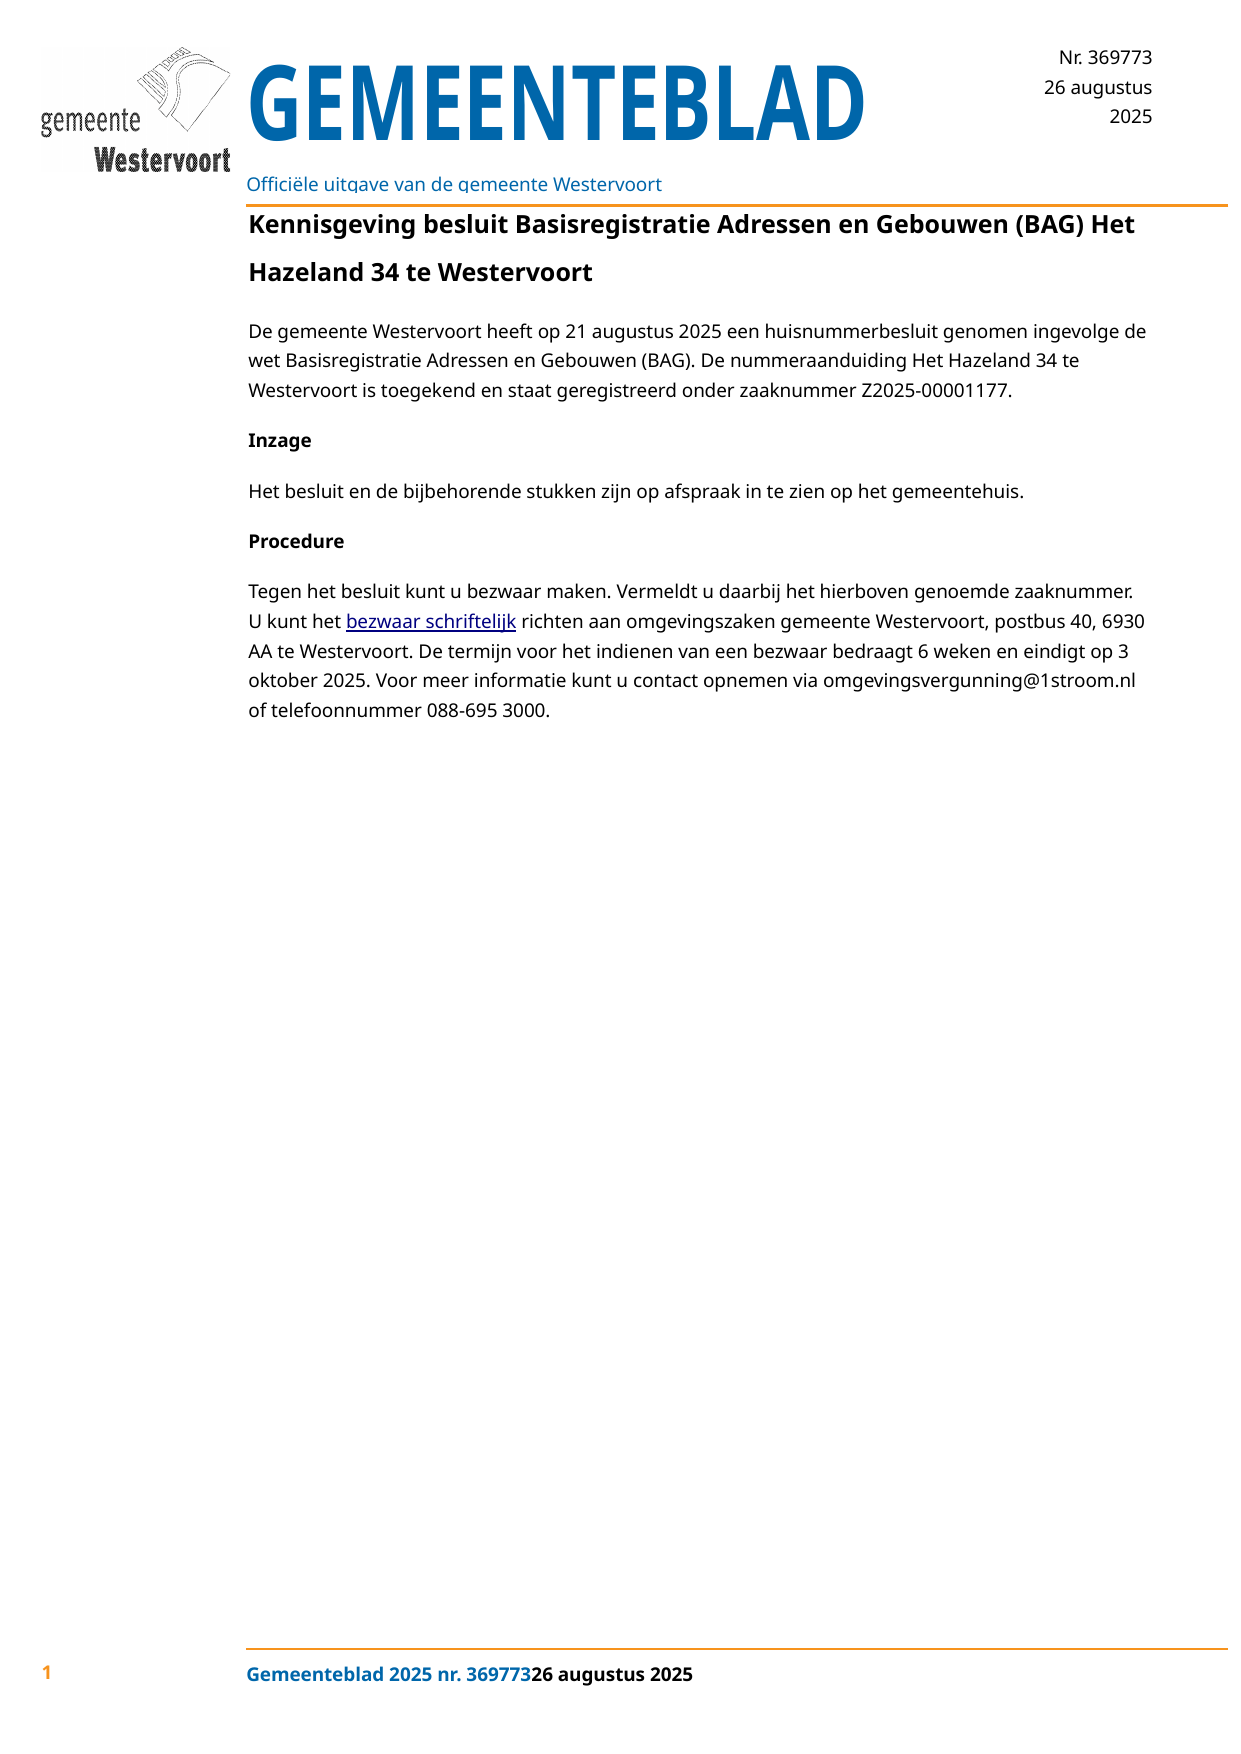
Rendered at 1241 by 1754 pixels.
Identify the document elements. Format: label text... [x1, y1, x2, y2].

text Kennisgeving besluit Basisregistratie Adressen en Gebouwen (BAG) Het Hazeland 34 te Westervoort [248, 207, 1152, 288]
picture [41, 47, 231, 172]
text Het besluit en de bijbehorende stukken zijn op afspraak in te zien op het gemeentehuis. [248, 478, 1152, 504]
text Tegen het besluit kunt u bezwaar maken. Vermeldt u daarbij het hierboven genoemde zaaknummer. U kunt het bezwaar schriftelijk richten aan omgevingszaken gemeente Westervoort, postbus 40, 6930 AA te Westervoort. De termijn voor het indienen van een bezwaar bedraagt 6 weken en eindigt op 3 oktober 2025. Voor meer informatie kunt u contact opnemen via omgevingsvergunning@1stroom.nl of telefoonnummer 088-695 3000. [248, 579, 1152, 723]
text De gemeente Westervoort heeft op 21 augustus 2025 een huisnummerbesluit genomen ingevolge de wet Basisregistratie Adressen en Gebouwen (BAG). De nummeraanduiding Het Hazeland 34 te Westervoort is toegekend en staat geregistreerd onder zaaknummer Z2025-00001177. [248, 318, 1152, 403]
text Inzage [248, 427, 1152, 453]
text Procedure [248, 528, 1152, 554]
